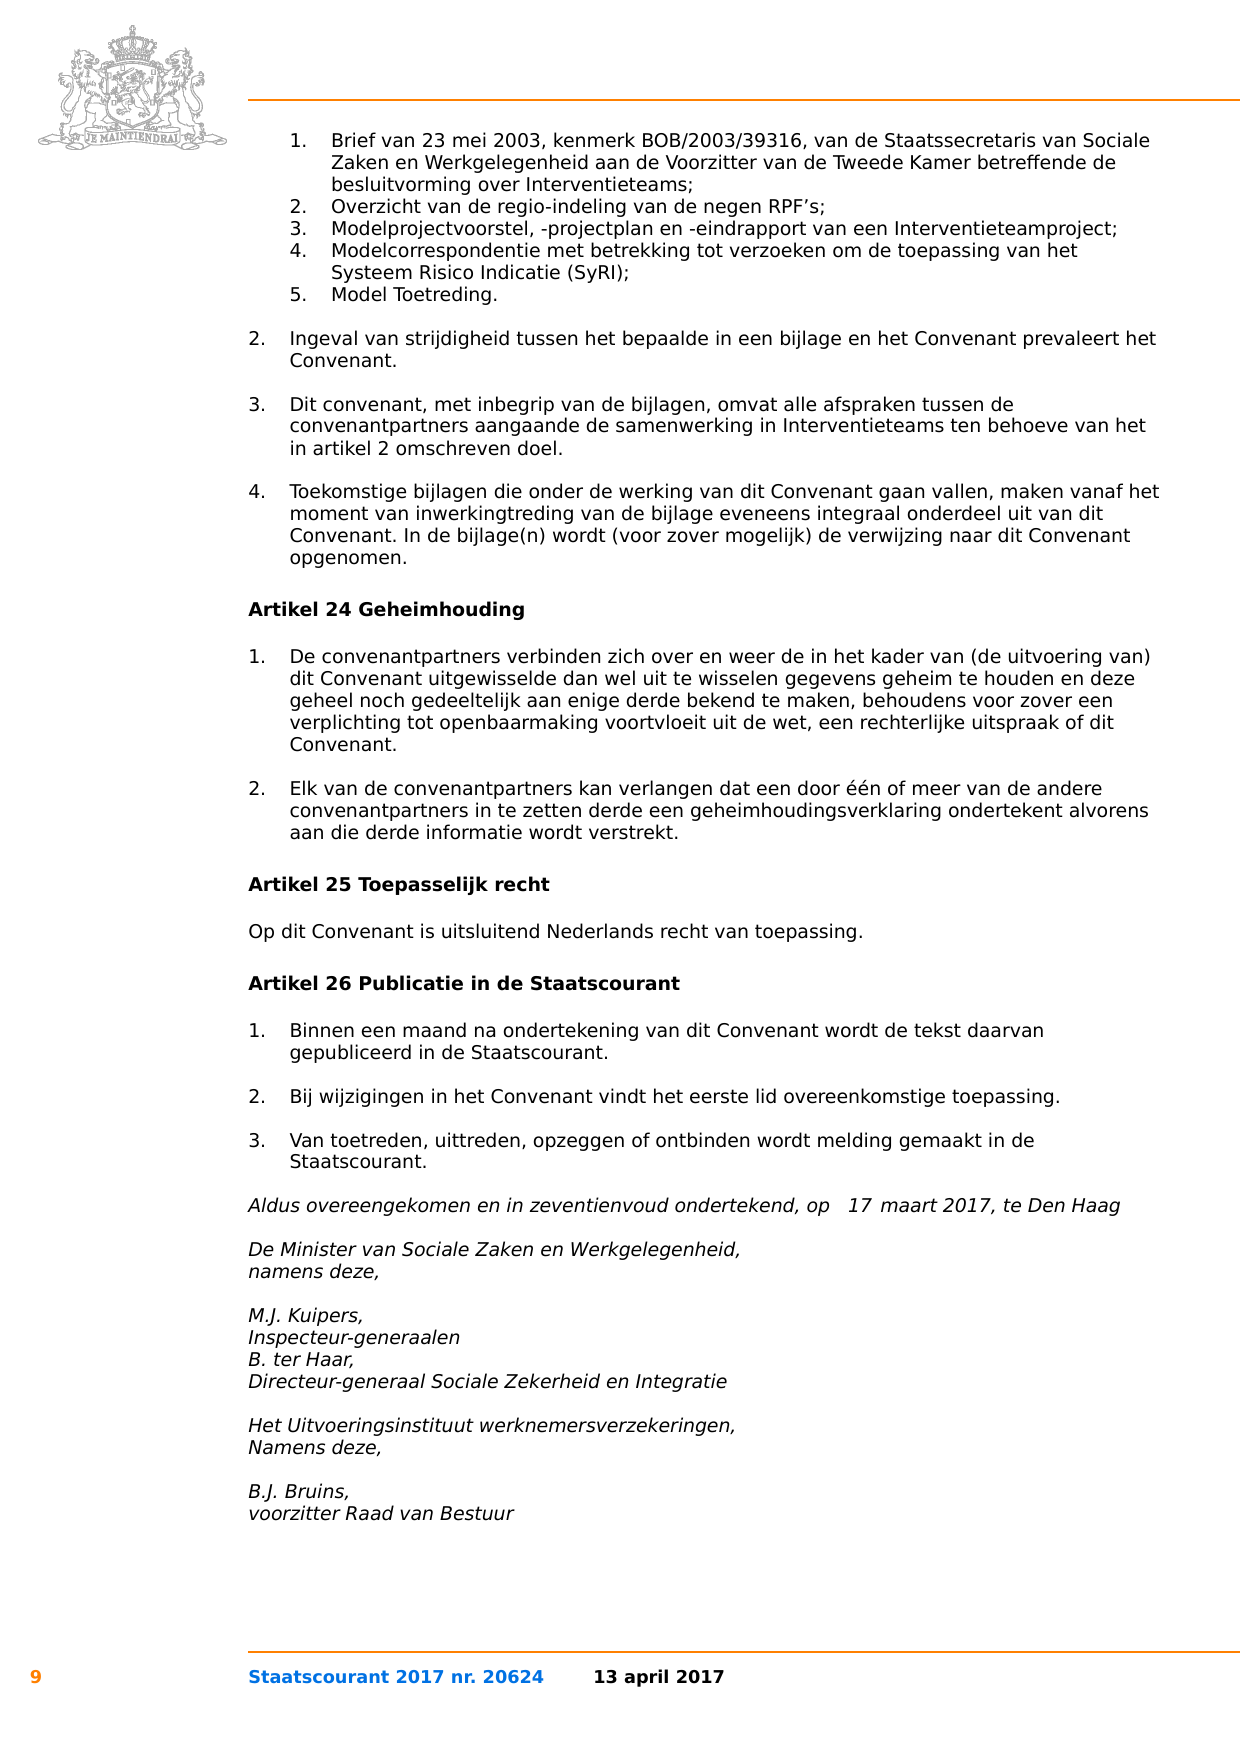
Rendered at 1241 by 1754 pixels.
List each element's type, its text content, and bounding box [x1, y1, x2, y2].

subtitle Artikel 26 Publicatie in de Staatscourant [248, 973, 1163, 995]
text 2. Elk van de convenantpartners kan verlangen dat een door één of meer van de andere convenantpartners in te zetten derde een geheimhoudingsverklaring ondertekent alvorens aan die derde informatie wordt verstrekt. [248, 778, 1163, 844]
subtitle Artikel 25 Toepasselijk recht [248, 874, 1163, 896]
text Het Uitvoeringsinstituut werknemersverzekeringen, Namens deze, B.J. Bruins, voorzitter Raad van Bestuur [248, 1415, 1163, 1525]
text Aldus overeengekomen en in zeventienvoud ondertekend, op 17 maart 2017, te Den Haag [248, 1195, 1163, 1217]
text 1. De convenantpartners verbinden zich over en weer de in het kader van (de uitvoering van) dit Convenant uitgewisselde dan wel uit te wisselen gegevens geheim te houden en deze geheel noch gedeeltelijk aan enige derde bekend te maken, behoudens voor zover een verplichting tot openbaarmaking voortvloeit uit de wet, een rechterlijke uitspraak of dit Convenant. [248, 646, 1163, 756]
text 5. Model Toetreding. [289, 284, 1163, 306]
text 3. Van toetreden, uittreden, opzeggen of ontbinden wordt melding gemaakt in de Staatscourant. [248, 1129, 1163, 1173]
picture [38, 25, 227, 150]
text 1. Brief van 23 mei 2003, kenmerk BOB/2003/39316, van de Staatssecretaris van Sociale Zaken en Werkgelegenheid aan de Voorzitter van de Tweede Kamer betreffende de besluitvorming over Interventieteams; [289, 130, 1163, 196]
text 2. Overzicht van de regio-indeling van de negen RPF’s; [289, 196, 1163, 218]
text 2. Ingeval van strijdigheid tussen het bepaalde in een bijlage en het Convenant prevaleert het Convenant. [248, 328, 1163, 372]
text 2. Bij wijzigingen in het Convenant vindt het eerste lid overeenkomstige toepassing. [248, 1086, 1163, 1108]
text Op dit Convenant is uitsluitend Nederlands recht van toepassing. [248, 921, 1163, 943]
text De Minister van Sociale Zaken en Werkgelegenheid, namens deze, M.J. Kuipers, Inspecteur-generaalen B. ter Haar, Directeur-generaal Sociale Zekerheid en Integratie [248, 1239, 1163, 1393]
text 3. Dit convenant, met inbegrip van de bijlagen, omvat alle afspraken tussen de convenantpartners aangaande de samenwerking in Interventieteams ten behoeve van het in artikel 2 omschreven doel. [248, 393, 1163, 459]
text 4. Modelcorrespondentie met betrekking tot verzoeken om de toepassing van het Systeem Risico Indicatie (SyRI); [289, 240, 1163, 284]
text 4. Toekomstige bijlagen die onder de werking van dit Convenant gaan vallen, maken vanaf het moment van inwerkingtreding van de bijlage eveneens integraal onderdeel uit van dit Convenant. In de bijlage(n) wordt (voor zover mogelijk) de verwijzing naar dit Convenant opgenomen. [248, 481, 1163, 569]
text 1. Binnen een maand na ondertekening van dit Convenant wordt de tekst daarvan gepubliceerd in de Staatscourant. [248, 1020, 1163, 1064]
text 3. Modelprojectvoorstel, -projectplan en -eindrapport van een Interventieteamproject; [289, 218, 1163, 240]
subtitle Artikel 24 Geheimhouding [248, 599, 1163, 621]
